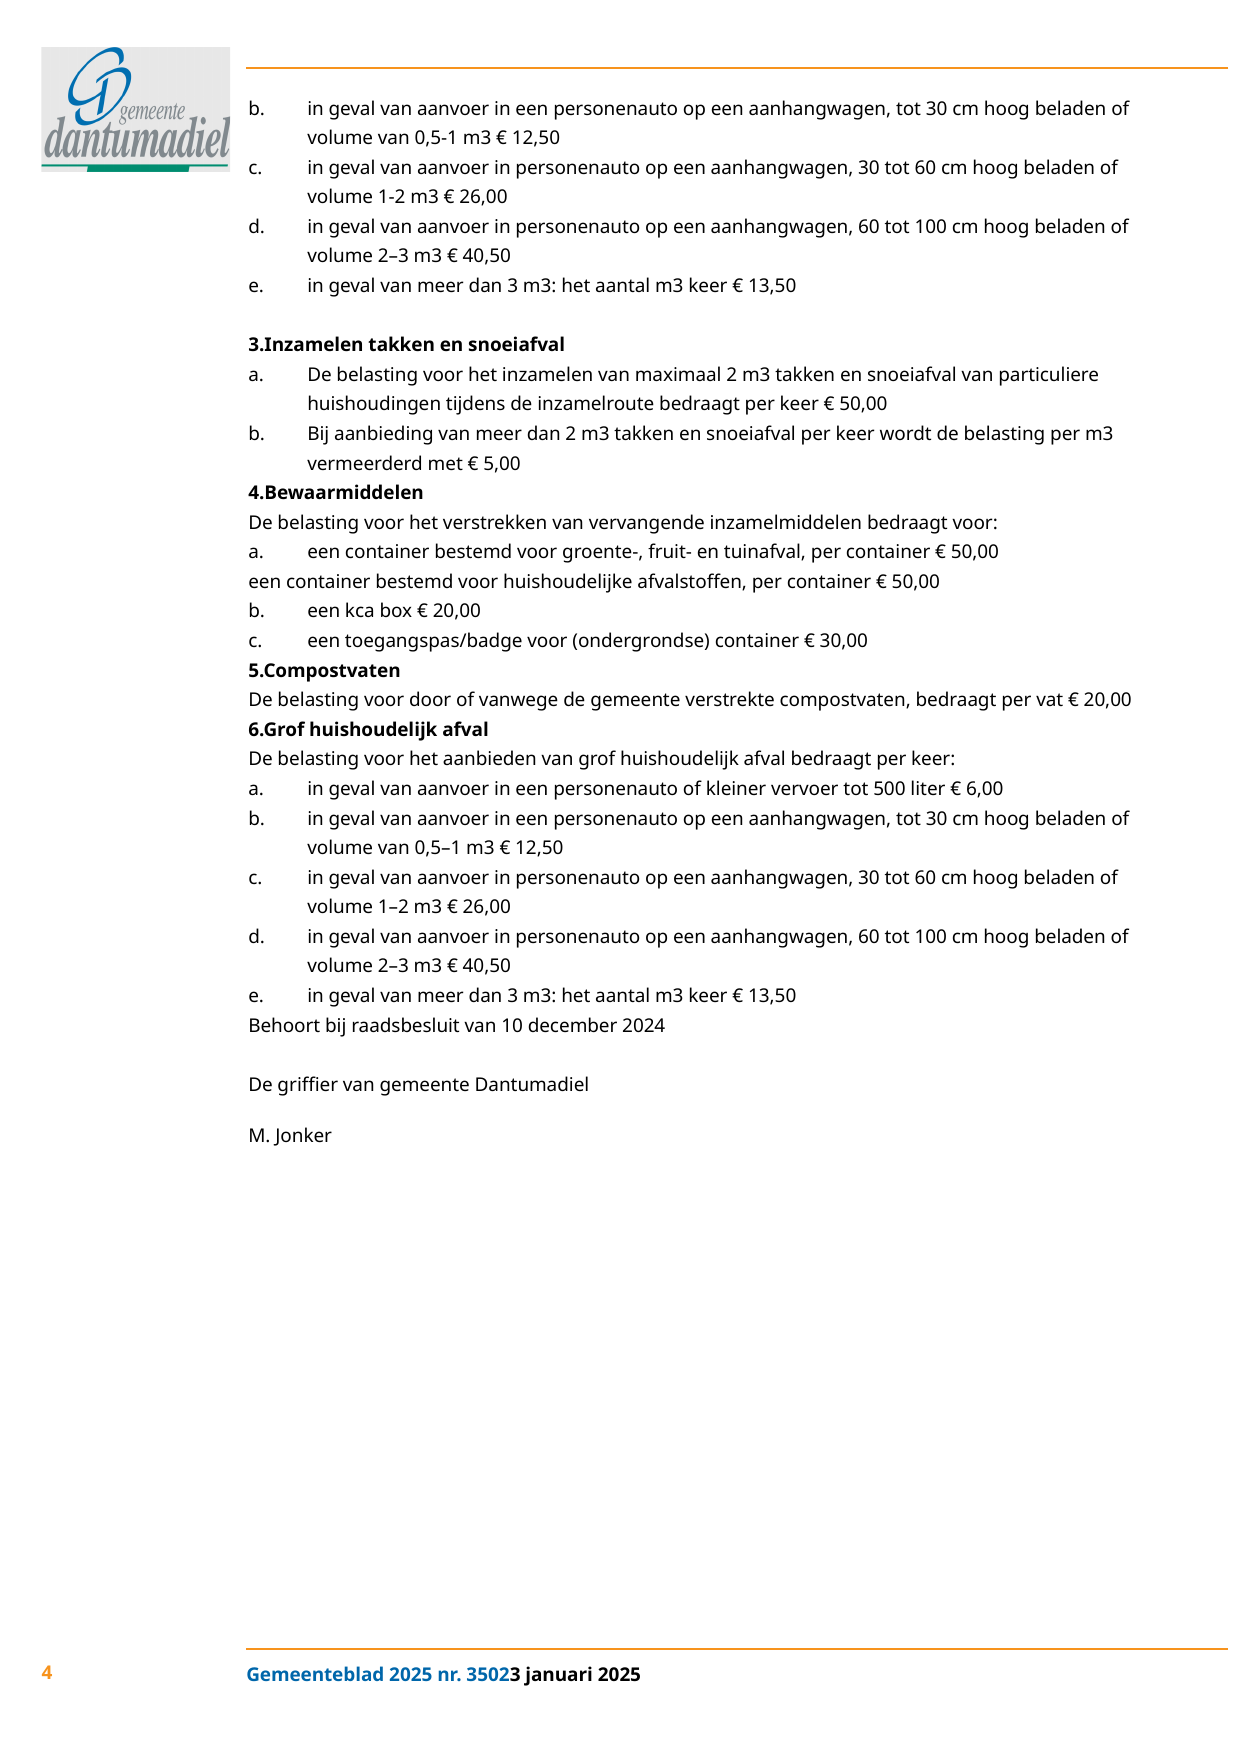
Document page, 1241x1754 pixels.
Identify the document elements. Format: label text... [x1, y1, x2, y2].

text 6.Grof huishoudelijk afval [248, 716, 1152, 742]
list in geval van aanvoer in een personenauto op een aanhangwagen, tot 30 cm hoog beladen of volume van 0,5-1 m3 € 12,50 [248, 95, 1152, 150]
list in geval van meer dan 3 m3: het aantal m3 keer € 13,50 [248, 982, 1152, 1008]
list een container bestemd voor groente-, fruit- en tuinafval, per container € 50,00 [248, 538, 1152, 564]
list een toegangspas/badge voor (ondergrondse) container € 30,00 [248, 627, 1152, 653]
list in geval van aanvoer in personenauto op een aanhangwagen, 60 tot 100 cm hoog beladen of volume 2–3 m3 € 40,50 [248, 923, 1152, 978]
list in geval van aanvoer in een personenauto of kleiner vervoer tot 500 liter € 6,00 [248, 775, 1152, 801]
text De belasting voor het aanbieden van grof huishoudelijk afval bedraagt per keer: [248, 746, 1152, 771]
text een container bestemd voor huishoudelijke afvalstoffen, per container € 50,00 [248, 568, 1152, 594]
text 5.Compostvaten [248, 657, 1152, 683]
list een kca box € 20,00 [248, 598, 1152, 623]
text Behoort bij raadsbesluit van 10 december 2024 [248, 1012, 1152, 1038]
text M. Jonker [248, 1122, 1152, 1148]
list in geval van aanvoer in personenauto op een aanhangwagen, 30 tot 60 cm hoog beladen of volume 1–2 m3 € 26,00 [248, 864, 1152, 919]
text 4.Bewaarmiddelen [248, 479, 1152, 505]
text De griffier van gemeente Dantumadiel [248, 1071, 1152, 1097]
list in geval van aanvoer in een personenauto op een aanhangwagen, tot 30 cm hoog beladen of volume van 0,5–1 m3 € 12,50 [248, 805, 1152, 860]
text De belasting voor het verstrekken van vervangende inzamelmiddelen bedraagt voor: [248, 509, 1152, 535]
text 3.Inzamelen takken en snoeiafval [248, 331, 1152, 357]
list De belasting voor het inzamelen van maximaal 2 m3 takken en snoeiafval van particuliere huishoudingen tijdens de inzamelroute bedraagt per keer € 50,00 [248, 361, 1152, 416]
list Bij aanbieding van meer dan 2 m3 takken en snoeiafval per keer wordt de belasting per m3 vermeerderd met € 5,00 [248, 420, 1152, 476]
list in geval van aanvoer in personenauto op een aanhangwagen, 30 tot 60 cm hoog beladen of volume 1-2 m3 € 26,00 [248, 154, 1152, 209]
list in geval van meer dan 3 m3: het aantal m3 keer € 13,50 [248, 272, 1152, 298]
picture [41, 47, 231, 172]
list in geval van aanvoer in personenauto op een aanhangwagen, 60 tot 100 cm hoog beladen of volume 2–3 m3 € 40,50 [248, 213, 1152, 268]
text De belasting voor door of vanwege de gemeente verstrekte compostvaten, bedraagt per vat € 20,00 [248, 686, 1152, 712]
